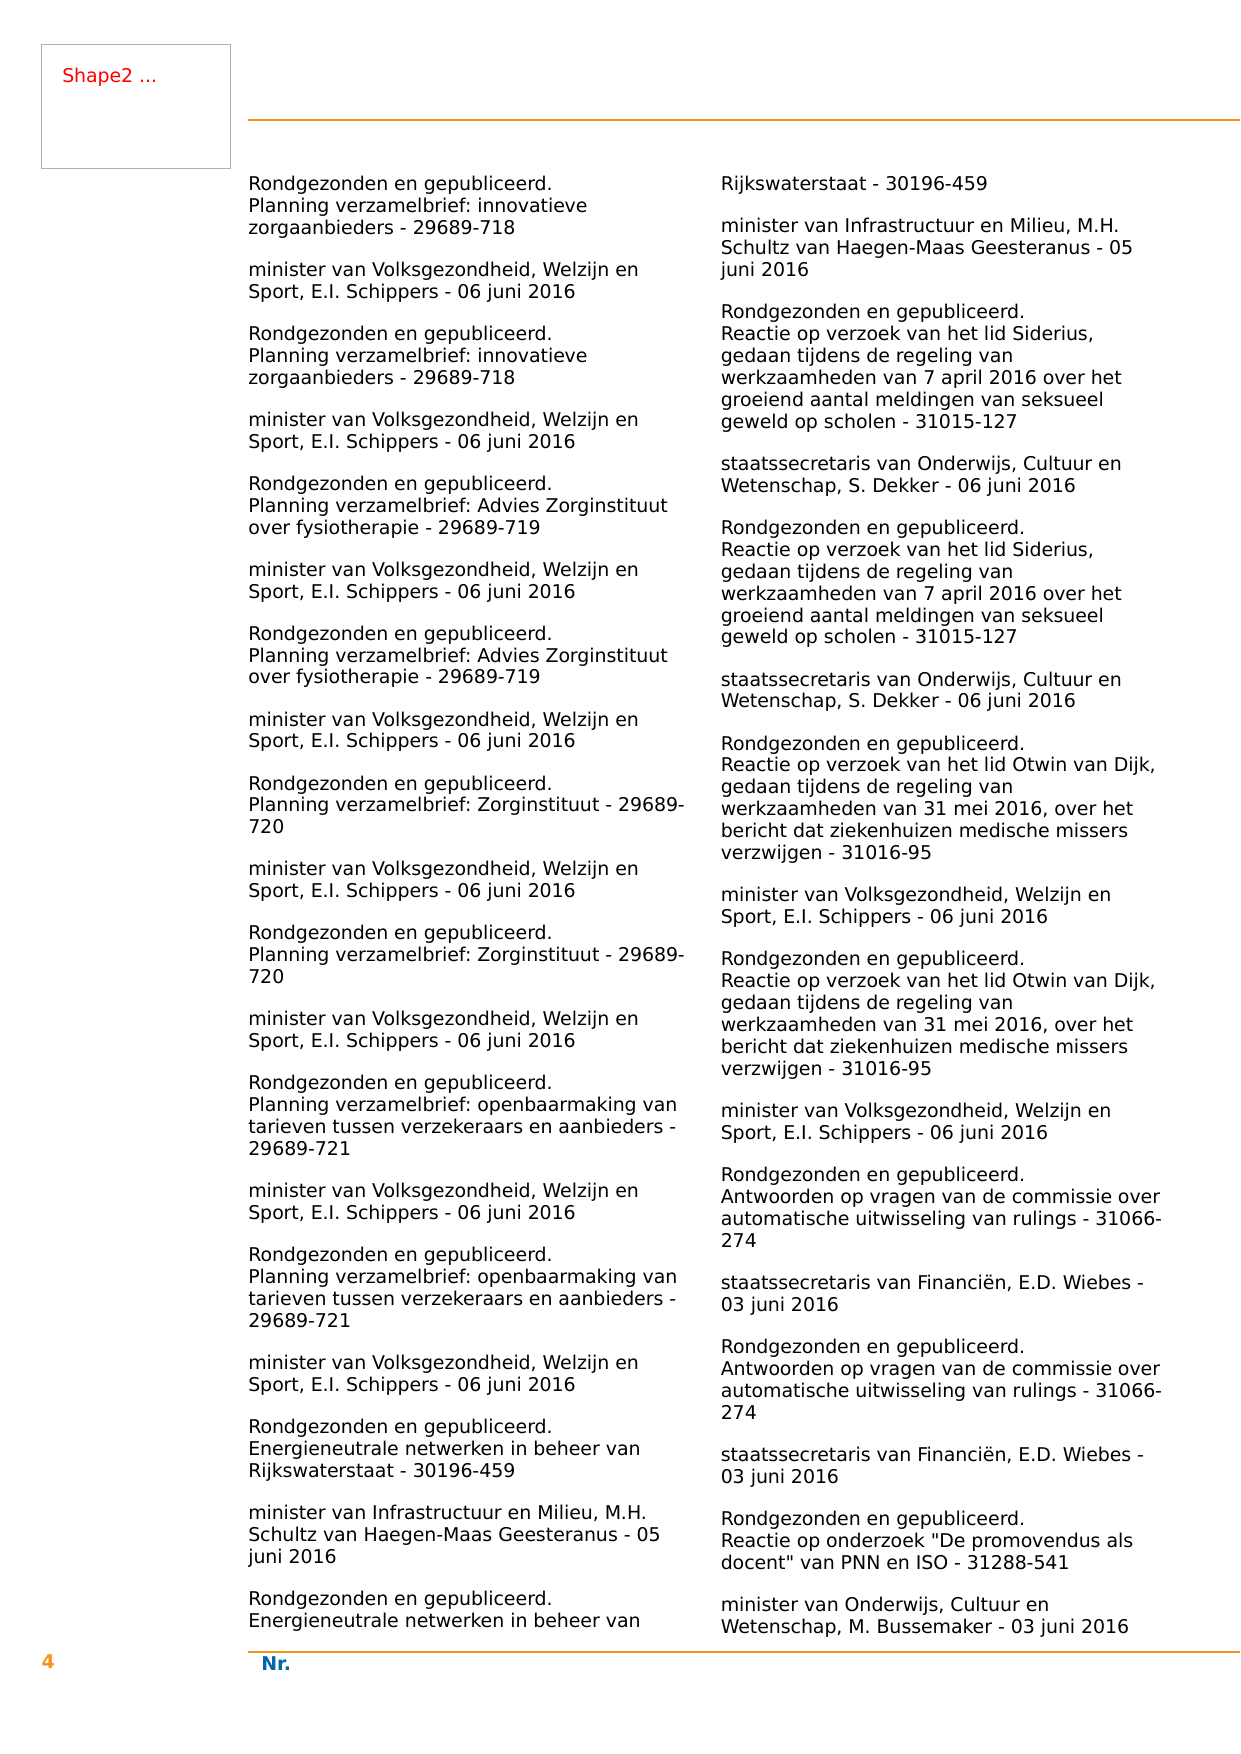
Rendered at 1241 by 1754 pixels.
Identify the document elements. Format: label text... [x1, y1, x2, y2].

text Reactie op onderzoek "De promovendus als docent" van PNN en ISO - 31288-541 [721, 1530, 1163, 1574]
text Rondgezonden en gepubliceerd. [721, 301, 1163, 323]
text minister van Onderwijs, Cultuur en Wetenschap, M. Bussemaker - 03 juni 2016 [721, 1594, 1163, 1638]
text minister van Volksgezondheid, Welzijn en Sport, E.I. Schippers - 06 juni 2016 [248, 1008, 691, 1052]
text Reactie op verzoek van het lid Siderius, gedaan tijdens de regeling van werkzaamheden van 7 april 2016 over het groeiend aantal meldingen van seksueel geweld op scholen - 31015-127 [721, 323, 1163, 433]
text Rondgezonden en gepubliceerd. [721, 732, 1163, 754]
text Planning verzamelbrief: Zorginstituut - 29689-720 [248, 944, 691, 988]
text Planning verzamelbrief: Advies Zorginstituut over fysiotherapie - 29689-719 [248, 644, 691, 688]
text Reactie op verzoek van het lid Otwin van Dijk, gedaan tijdens de regeling van werkzaamheden van 31 mei 2016, over het bericht dat ziekenhuizen medische missers verzwijgen - 31016-95 [721, 970, 1163, 1080]
text Planning verzamelbrief: Advies Zorginstituut over fysiotherapie - 29689-719 [248, 494, 691, 538]
text staatssecretaris van Financiën, E.D. Wiebes - 03 juni 2016 [721, 1272, 1163, 1316]
text Reactie op verzoek van het lid Otwin van Dijk, gedaan tijdens de regeling van werkzaamheden van 31 mei 2016, over het bericht dat ziekenhuizen medische missers verzwijgen - 31016-95 [721, 754, 1163, 864]
text Rondgezonden en gepubliceerd. [248, 622, 691, 644]
text Rondgezonden en gepubliceerd. [248, 1588, 691, 1610]
text staatssecretaris van Onderwijs, Cultuur en Wetenschap, S. Dekker - 06 juni 2016 [721, 668, 1163, 712]
text Rijkswaterstaat - 30196-459 [721, 173, 1163, 195]
text Energieneutrale netwerken in beheer van [248, 1610, 691, 1632]
text minister van Volksgezondheid, Welzijn en Sport, E.I. Schippers - 06 juni 2016 [248, 259, 691, 303]
text Rondgezonden en gepubliceerd. [248, 473, 691, 494]
text Rondgezonden en gepubliceerd. [248, 1416, 691, 1438]
text Rondgezonden en gepubliceerd. [248, 772, 691, 794]
text minister van Volksgezondheid, Welzijn en Sport, E.I. Schippers - 06 juni 2016 [721, 1100, 1163, 1144]
text Antwoorden op vragen van de commissie over automatische uitwisseling van rulings - 31066-274 [721, 1186, 1163, 1252]
text minister van Volksgezondheid, Welzijn en Sport, E.I. Schippers - 06 juni 2016 [721, 884, 1163, 928]
text Rondgezonden en gepubliceerd. [721, 1164, 1163, 1186]
text Planning verzamelbrief: openbaarmaking van tarieven tussen verzekeraars en aanbieders - 29689-721 [248, 1094, 691, 1160]
text Rondgezonden en gepubliceerd. [248, 173, 691, 195]
text minister van Volksgezondheid, Welzijn en Sport, E.I. Schippers - 06 juni 2016 [248, 1352, 691, 1396]
text minister van Volksgezondheid, Welzijn en Sport, E.I. Schippers - 06 juni 2016 [248, 858, 691, 902]
text Rondgezonden en gepubliceerd. [248, 323, 691, 345]
text Rondgezonden en gepubliceerd. [721, 1508, 1163, 1530]
text Rondgezonden en gepubliceerd. [721, 517, 1163, 538]
text Reactie op verzoek van het lid Siderius, gedaan tijdens de regeling van werkzaamheden van 7 april 2016 over het groeiend aantal meldingen van seksueel geweld op scholen - 31015-127 [721, 538, 1163, 648]
text minister van Volksgezondheid, Welzijn en Sport, E.I. Schippers - 06 juni 2016 [248, 1180, 691, 1224]
text Rondgezonden en gepubliceerd. [248, 1244, 691, 1266]
text Planning verzamelbrief: Zorginstituut - 29689-720 [248, 794, 691, 838]
text minister van Infrastructuur en Milieu, M.H. Schultz van Haegen-Maas Geesteranus - 05 juni 2016 [248, 1502, 691, 1568]
text staatssecretaris van Financiën, E.D. Wiebes - 03 juni 2016 [721, 1444, 1163, 1488]
text Energieneutrale netwerken in beheer van Rijkswaterstaat - 30196-459 [248, 1438, 691, 1482]
text Rondgezonden en gepubliceerd. [248, 1072, 691, 1094]
text Planning verzamelbrief: openbaarmaking van tarieven tussen verzekeraars en aanbieders - 29689-721 [248, 1266, 691, 1332]
text minister van Infrastructuur en Milieu, M.H. Schultz van Haegen-Maas Geesteranus - 05 juni 2016 [721, 215, 1163, 281]
text minister van Volksgezondheid, Welzijn en Sport, E.I. Schippers - 06 juni 2016 [248, 558, 691, 602]
text Rondgezonden en gepubliceerd. [721, 948, 1163, 970]
text Planning verzamelbrief: innovatieve zorgaanbieders - 29689-718 [248, 345, 691, 389]
text Rondgezonden en gepubliceerd. [248, 922, 691, 944]
text staatssecretaris van Onderwijs, Cultuur en Wetenschap, S. Dekker - 06 juni 2016 [721, 453, 1163, 497]
text minister van Volksgezondheid, Welzijn en Sport, E.I. Schippers - 06 juni 2016 [248, 409, 691, 453]
text Rondgezonden en gepubliceerd. [721, 1336, 1163, 1358]
text minister van Volksgezondheid, Welzijn en Sport, E.I. Schippers - 06 juni 2016 [248, 708, 691, 752]
text Antwoorden op vragen van de commissie over automatische uitwisseling van rulings - 31066-274 [721, 1358, 1163, 1424]
text Planning verzamelbrief: innovatieve zorgaanbieders - 29689-718 [248, 195, 691, 239]
